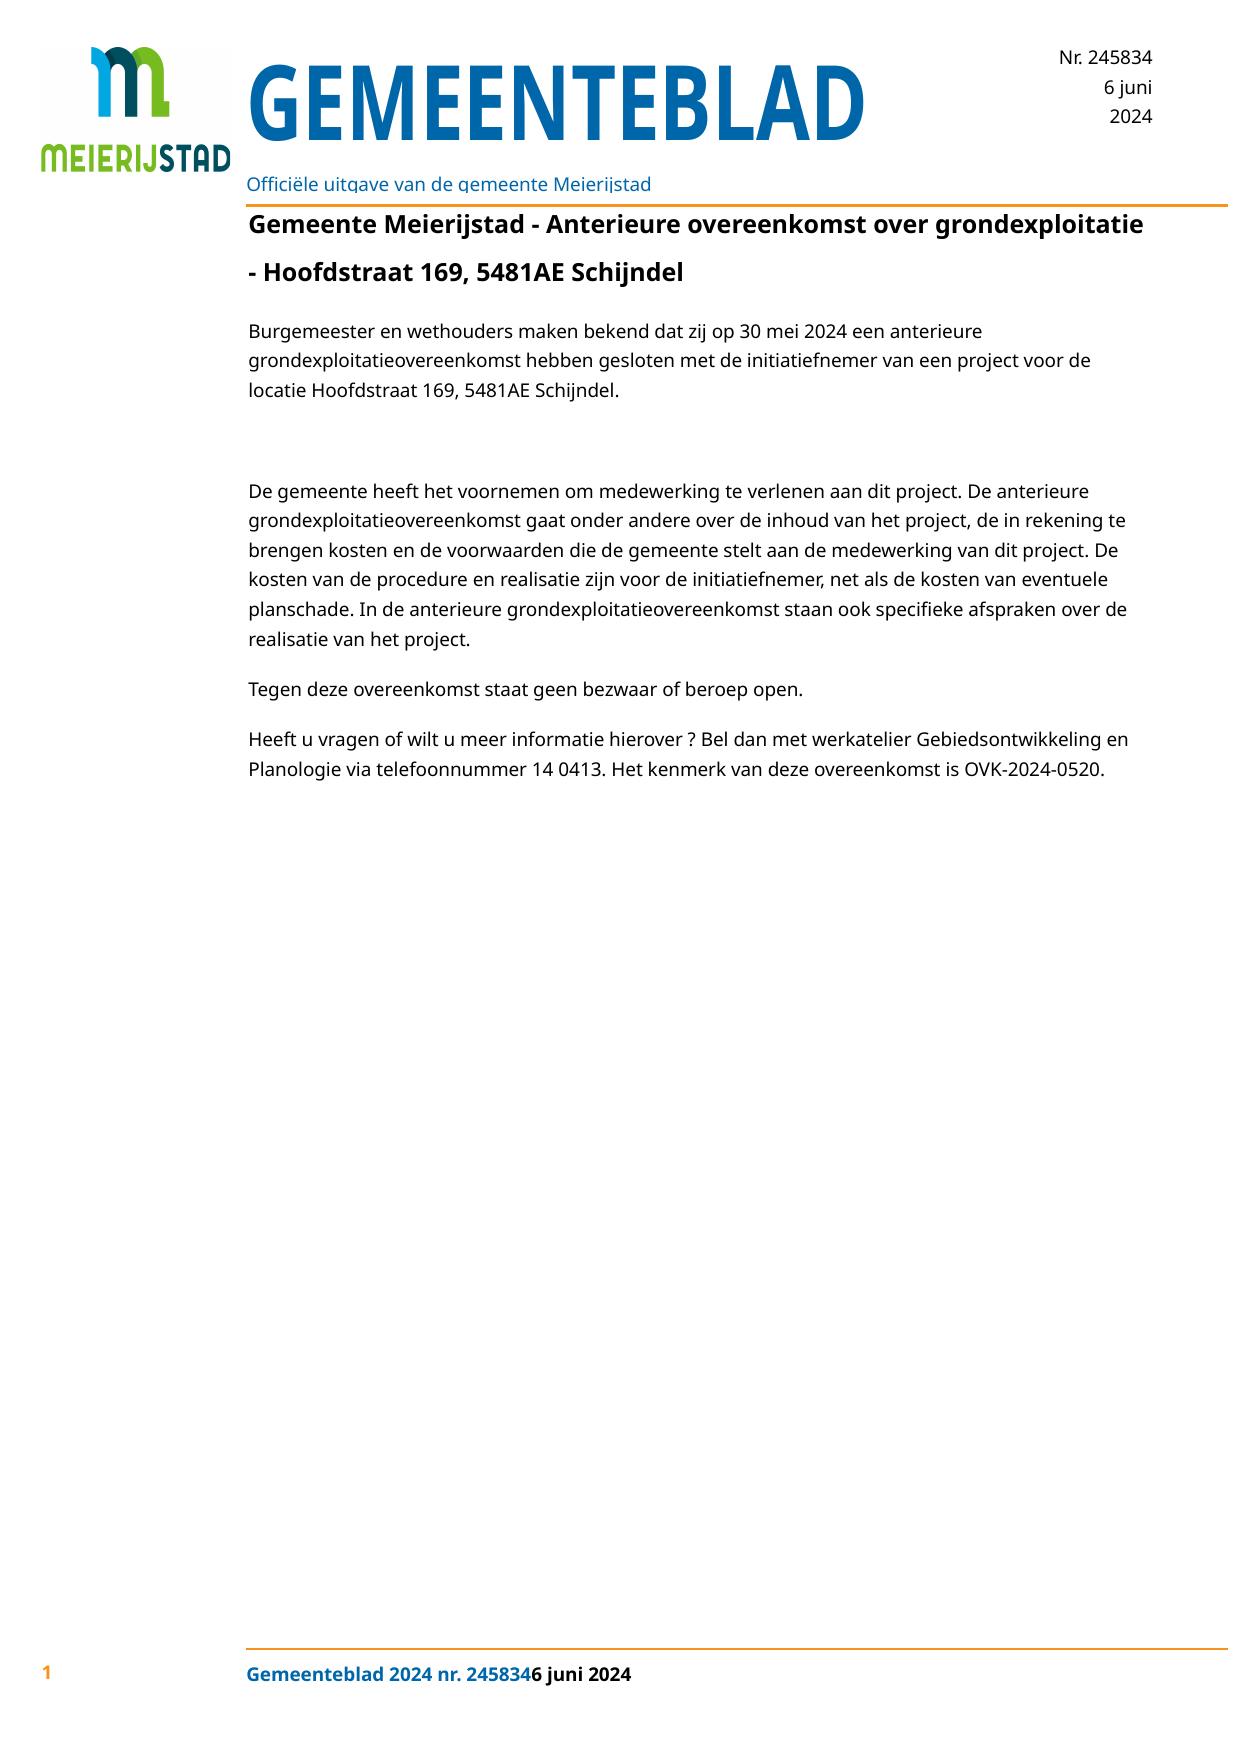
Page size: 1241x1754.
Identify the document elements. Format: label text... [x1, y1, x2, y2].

text De gemeente heeft het voornemen om medewerking te verlenen aan dit project. De anterieure grondexploitatieovereenkomst gaat onder andere over de inhoud van het project, de in rekening te brengen kosten en de voorwaarden die de gemeente stelt aan de medewerking van dit project. De kosten van de procedure en realisatie zijn voor de initiatiefnemer, net als de kosten van eventuele planschade. In de anterieure grondexploitatieovereenkomst staan ook specifieke afspraken over de realisatie van het project. [248, 478, 1152, 652]
text Gemeente Meierijstad - Anterieure overeenkomst over grondexploitatie - Hoofdstraat 169, 5481AE Schijndel [248, 207, 1152, 288]
picture [41, 47, 231, 172]
text Tegen deze overeenkomst staat geen bezwaar of beroep open. [248, 676, 1152, 702]
text Burgemeester en wethouders maken bekend dat zij op 30 mei 2024 een anterieure grondexploitatieovereenkomst hebben gesloten met de initiatiefnemer van een project voor de locatie Hoofdstraat 169, 5481AE Schijndel. [248, 318, 1152, 403]
text Heeft u vragen of wilt u meer informatie hierover ? Bel dan met werkatelier Gebiedsontwikkeling en Planologie via telefoonnummer 14 0413. Het kenmerk van deze overeenkomst is OVK-2024-0520. [248, 727, 1152, 782]
